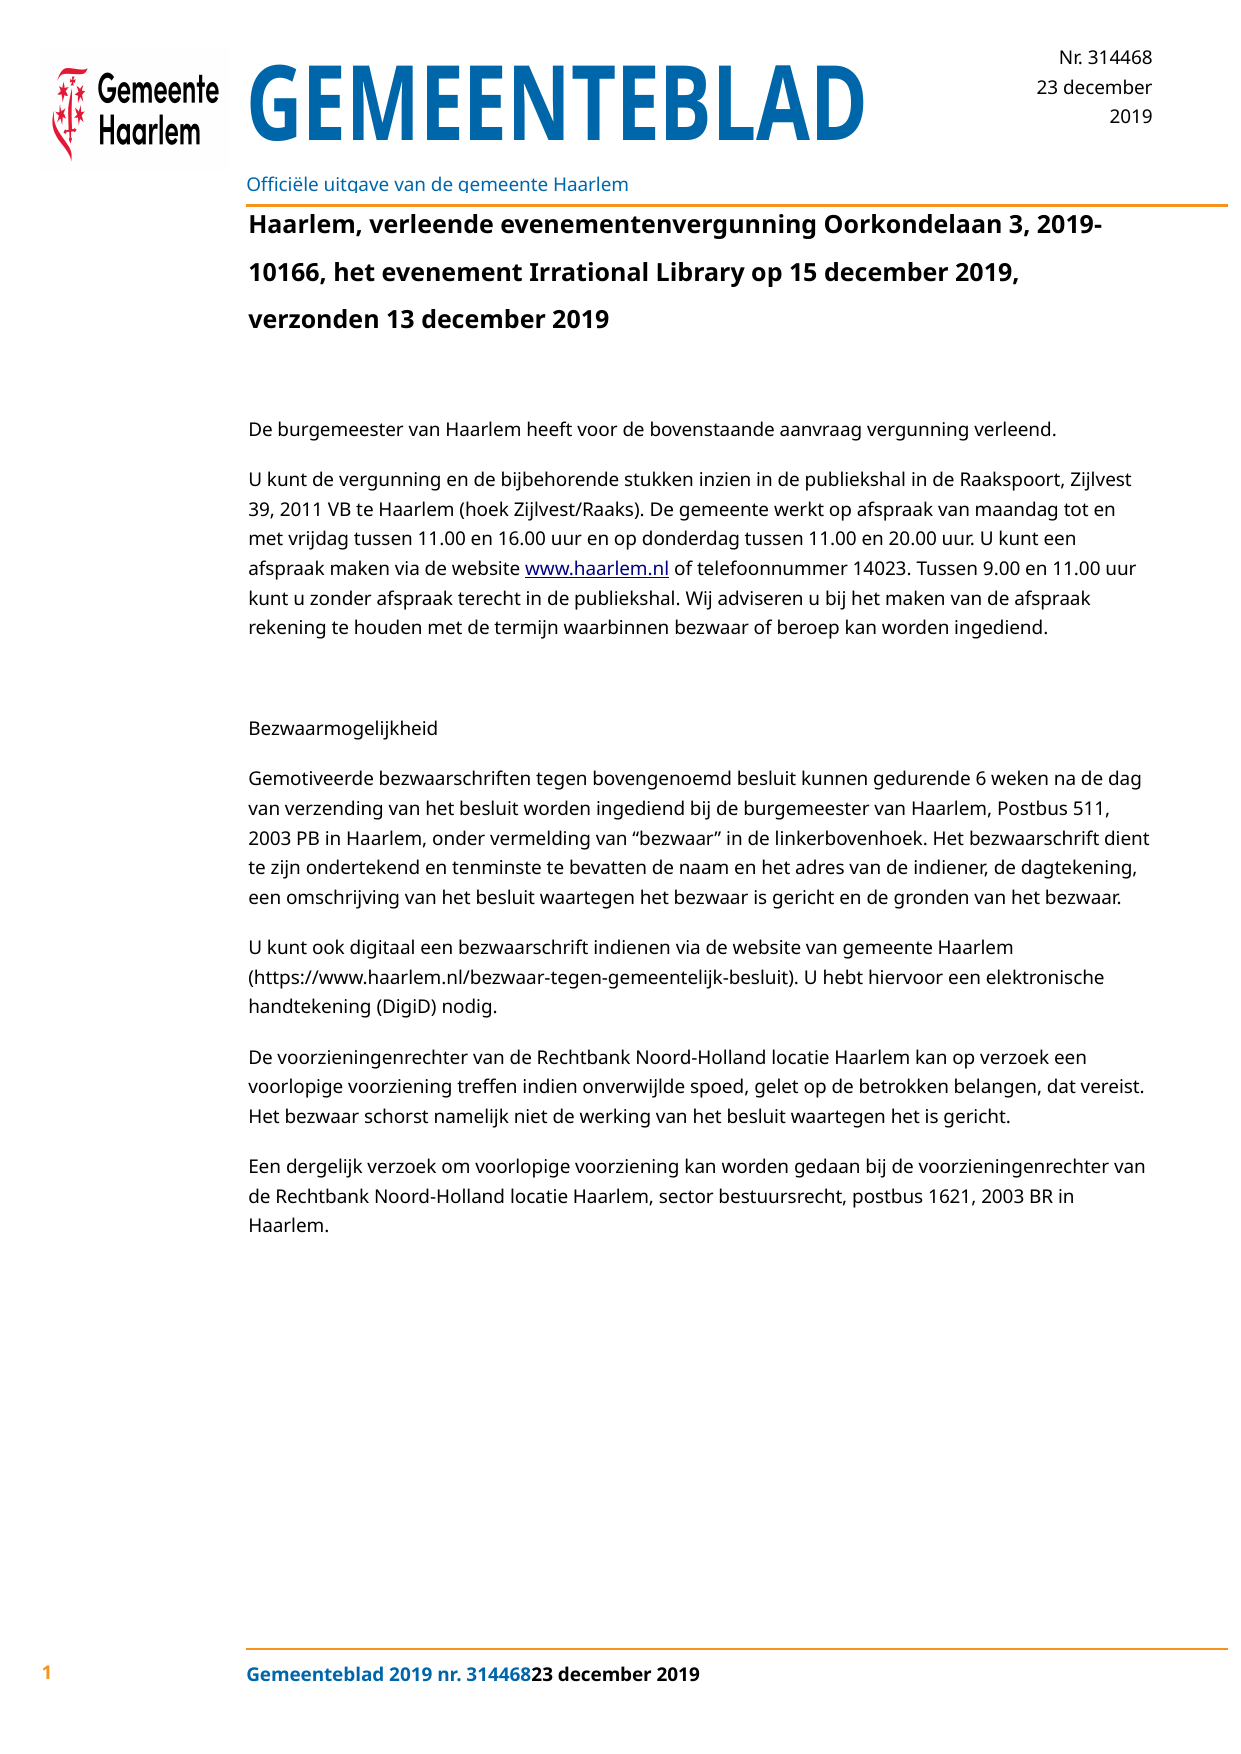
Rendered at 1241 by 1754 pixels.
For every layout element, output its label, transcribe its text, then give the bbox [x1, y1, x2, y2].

text Bezwaarmogelijkheid [248, 715, 1152, 741]
text U kunt ook digitaal een bezwaarschrift indienen via de website van gemeente Haarlem (https://www.haarlem.nl/bezwaar-tegen-gemeentelijk-besluit). U hebt hiervoor een elektronische handtekening (DigiD) nodig. [248, 934, 1152, 1019]
picture [41, 47, 231, 172]
text Een dergelijk verzoek om voorlopige voorziening kan worden gedaan bij de voorzieningenrechter van de Rechtbank Noord-Holland locatie Haarlem, sector bestuursrecht, postbus 1621, 2003 BR in Haarlem. [248, 1153, 1152, 1238]
text U kunt de vergunning en de bijbehorende stukken inzien in de publiekshal in de Raakspoort, Zijlvest 39, 2011 VB te Haarlem (hoek Zijlvest/Raaks). De gemeente werkt op afspraak van maandag tot en met vrijdag tussen 11.00 en 16.00 uur en op donderdag tussen 11.00 en 20.00 uur. U kunt een afspraak maken via de website www.haarlem.nl of telefoonnummer 14023. Tussen 9.00 en 11.00 uur kunt u zonder afspraak terecht in de publiekshal. Wij adviseren u bij het maken van de afspraak rekening te houden met de termijn waarbinnen bezwaar of beroep kan worden ingediend. [248, 466, 1152, 640]
text Gemotiveerde bezwaarschriften tegen bovengenoemd besluit kunnen gedurende 6 weken na de dag van verzending van het besluit worden ingediend bij de burgemeester van Haarlem, Postbus 511, 2003 PB in Haarlem, onder vermelding van “bezwaar” in de linkerbovenhoek. Het bezwaarschrift dient te zijn ondertekend en tenminste te bevatten de naam en het adres van de indiener, de dagtekening, een omschrijving van het besluit waartegen het bezwaar is gericht en de gronden van het bezwaar. [248, 766, 1152, 909]
text Haarlem, verleende evenementenvergunning Oorkondelaan 3, 2019-10166, het evenement Irrational Library op 15 december 2019, verzonden 13 december 2019 [248, 207, 1152, 336]
text De voorzieningenrechter van de Rechtbank Noord-Holland locatie Haarlem kan op verzoek een voorlopige voorziening treffen indien onverwijlde spoed, gelet op de betrokken belangen, dat vereist. Het bezwaar schorst namelijk niet de werking van het besluit waartegen het is gericht. [248, 1044, 1152, 1129]
text De burgemeester van Haarlem heeft voor de bovenstaande aanvraag vergunning verleend. [248, 416, 1152, 442]
